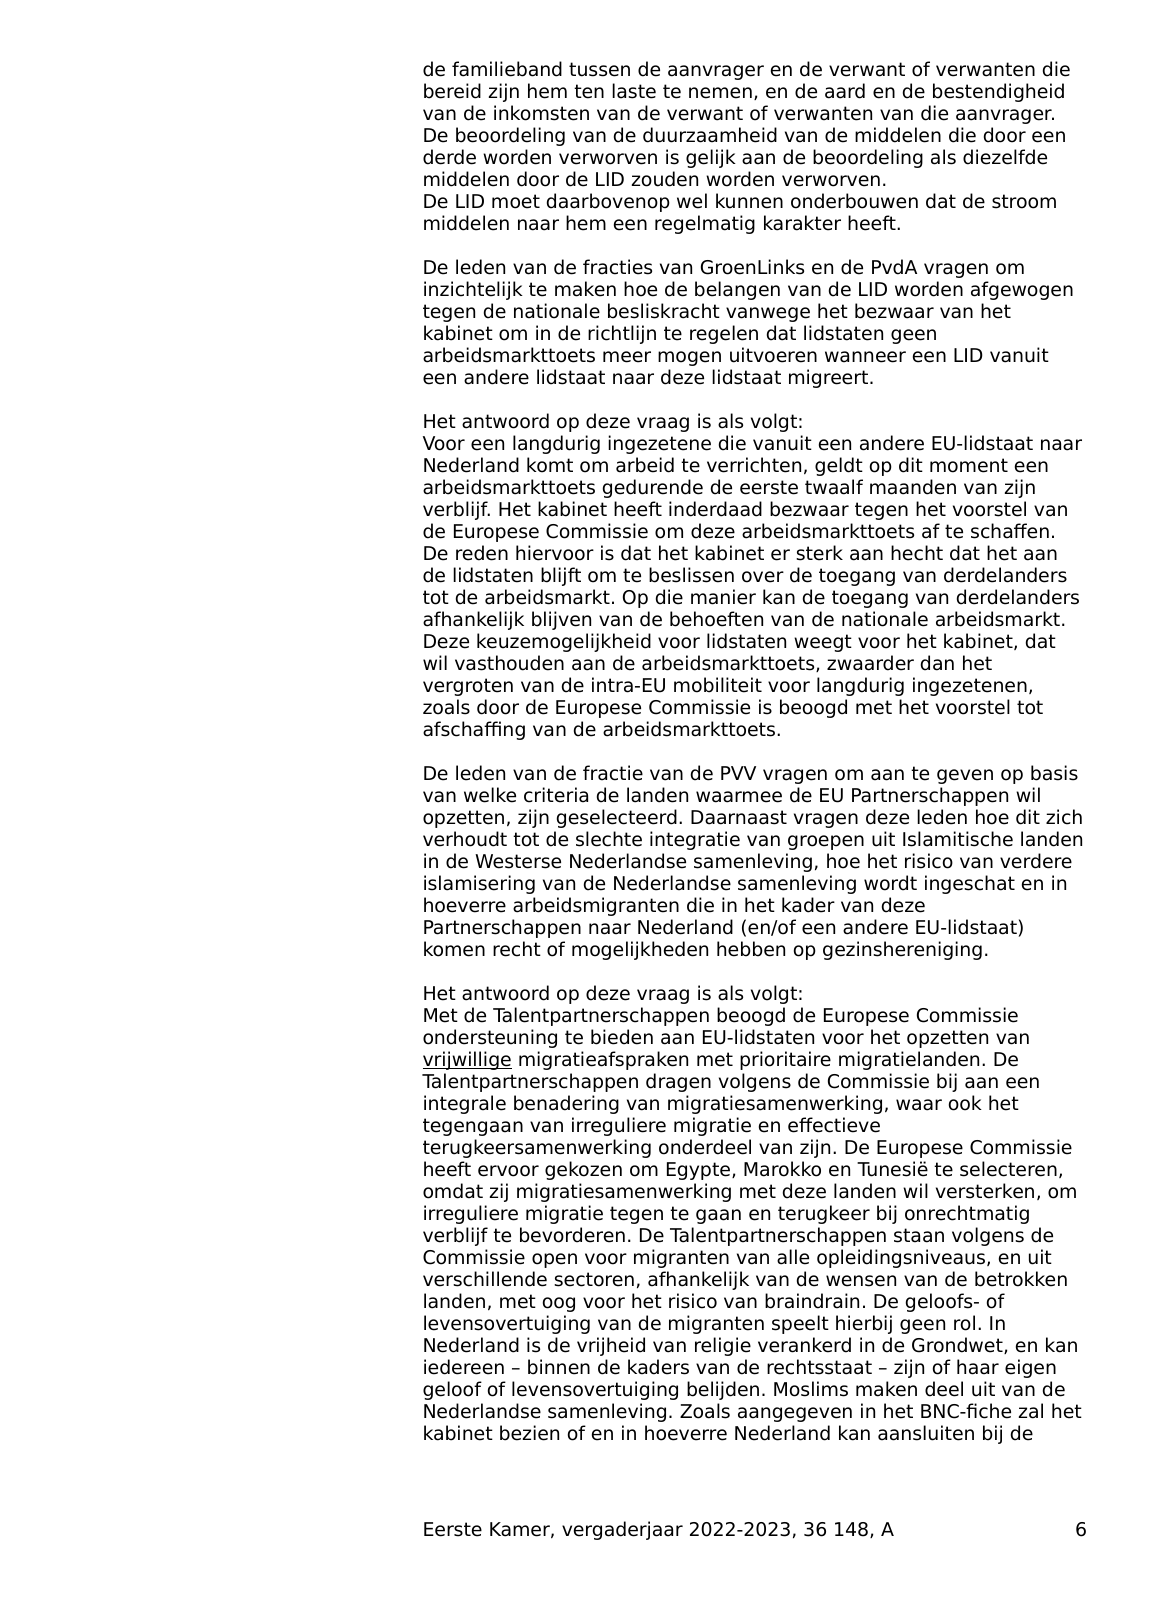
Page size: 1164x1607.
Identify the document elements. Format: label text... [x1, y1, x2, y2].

text Het antwoord op deze vraag is als volgt: [422, 983, 1087, 1005]
text Het antwoord op deze vraag is als volgt: [422, 411, 1087, 433]
text De leden van de fracties van GroenLinks en de PvdA vragen om inzichtelijk te maken hoe de belangen van de LID worden afgewogen tegen de nationale besliskracht vanwege het bezwaar van het kabinet om in de richtlijn te regelen dat lidstaten geen arbeidsmarkttoets meer mogen uitvoeren wanneer een LID vanuit een andere lidstaat naar deze lidstaat migreert. [422, 257, 1087, 389]
text de familieband tussen de aanvrager en de verwant of verwanten die bereid zijn hem ten laste te nemen, en de aard en de bestendigheid van de inkomsten van de verwant of verwanten van die aanvrager. De beoordeling van de duurzaamheid van de middelen die door een derde worden verworven is gelijk aan de beoordeling als diezelfde middelen door de LID zouden worden verworven. [422, 59, 1087, 191]
text De leden van de fractie van de PVV vragen om aan te geven op basis van welke criteria de landen waarmee de EU Partnerschappen wil opzetten, zijn geselecteerd. Daarnaast vragen deze leden hoe dit zich verhoudt tot de slechte integratie van groepen uit Islamitische landen in de Westerse Nederlandse samenleving, hoe het risico van verdere islamisering van de Nederlandse samenleving wordt ingeschat en in hoeverre arbeidsmigranten die in het kader van deze Partnerschappen naar Nederland (en/of een andere EU-lidstaat) komen recht of mogelijkheden hebben op gezinshereniging. [422, 763, 1087, 961]
text Voor een langdurig ingezetene die vanuit een andere EU-lidstaat naar Nederland komt om arbeid te verrichten, geldt op dit moment een arbeidsmarkttoets gedurende de eerste twaalf maanden van zijn verblijf. Het kabinet heeft inderdaad bezwaar tegen het voorstel van de Europese Commissie om deze arbeidsmarkttoets af te schaffen. De reden hiervoor is dat het kabinet er sterk aan hecht dat het aan de lidstaten blijft om te beslissen over de toegang van derdelanders tot de arbeidsmarkt. Op die manier kan de toegang van derdelanders afhankelijk blijven van de behoeften van de nationale arbeidsmarkt. Deze keuzemogelijkheid voor lidstaten weegt voor het kabinet, dat wil vasthouden aan de arbeidsmarkttoets, zwaarder dan het vergroten van de intra-EU mobiliteit voor langdurig ingezetenen, zoals door de Europese Commissie is beoogd met het voorstel tot afschaffing van de arbeidsmarkttoets. [422, 433, 1087, 741]
text De LID moet daarbovenop wel kunnen onderbouwen dat de stroom middelen naar hem een regelmatig karakter heeft. [422, 191, 1087, 235]
text Met de Talentpartnerschappen beoogd de Europese Commissie ondersteuning te bieden aan EU-lidstaten voor het opzetten van vrijwillige migratieafspraken met prioritaire migratielanden. De Talentpartnerschappen dragen volgens de Commissie bij aan een integrale benadering van migratiesamenwerking, waar ook het tegengaan van irreguliere migratie en effectieve terugkeersamenwerking onderdeel van zijn. De Europese Commissie heeft ervoor gekozen om Egypte, Marokko en Tunesië te selecteren, omdat zij migratiesamenwerking met deze landen wil versterken, om irreguliere migratie tegen te gaan en terugkeer bij onrechtmatig verblijf te bevorderen. De Talentpartnerschappen staan volgens de Commissie open voor migranten van alle opleidingsniveaus, en uit verschillende sectoren, afhankelijk van de wensen van de betrokken landen, met oog voor het risico van braindrain. De geloofs- of levensovertuiging van de migranten speelt hierbij geen rol. In Nederland is de vrijheid van religie verankerd in de Grondwet, en kan iedereen – binnen de kaders van de rechtsstaat – zijn of haar eigen geloof of levensovertuiging belijden. Moslims maken deel uit van de Nederlandse samenleving. Zoals aangegeven in het BNC-fiche zal het kabinet bezien of en in hoeverre Nederland kan aansluiten bij de [422, 1005, 1087, 1444]
